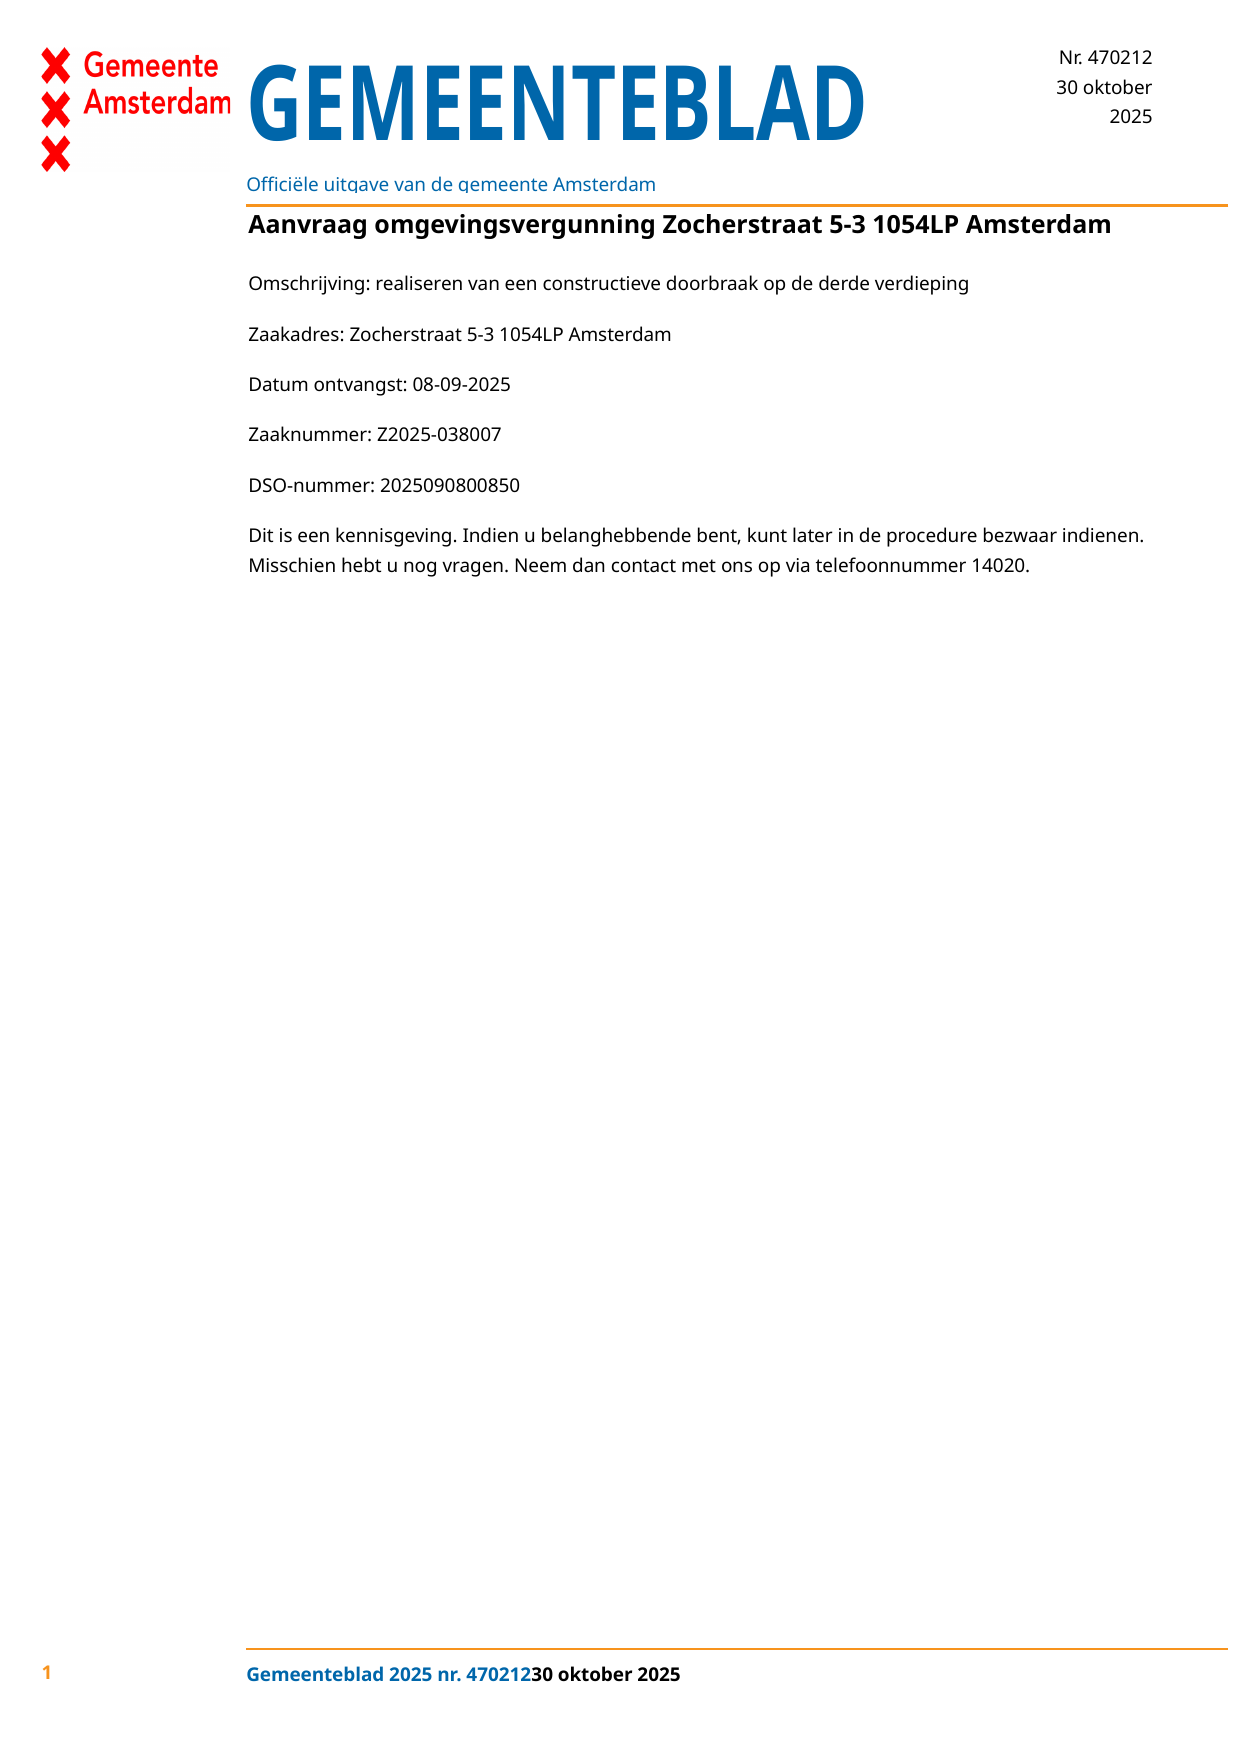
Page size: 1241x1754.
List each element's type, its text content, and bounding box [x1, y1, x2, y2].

text Datum ontvangst: 08-09-2025 [248, 371, 1152, 397]
text Dit is een kennisgeving. Indien u belanghebbende bent, kunt later in de procedure bezwaar indienen. Misschien hebt u nog vragen. Neem dan contact met ons op via telefoonnummer 14020. [248, 522, 1152, 578]
text Aanvraag omgevingsvergunning Zocherstraat 5-3 1054LP Amsterdam [248, 207, 1152, 241]
text Zaakadres: Zocherstraat 5-3 1054LP Amsterdam [248, 321, 1152, 346]
text Zaaknummer: Z2025-038007 [248, 422, 1152, 447]
text DSO-nummer: 2025090800850 [248, 472, 1152, 498]
picture [41, 47, 231, 172]
text Omschrijving: realiseren van een constructieve doorbraak op de derde verdieping [248, 270, 1152, 296]
